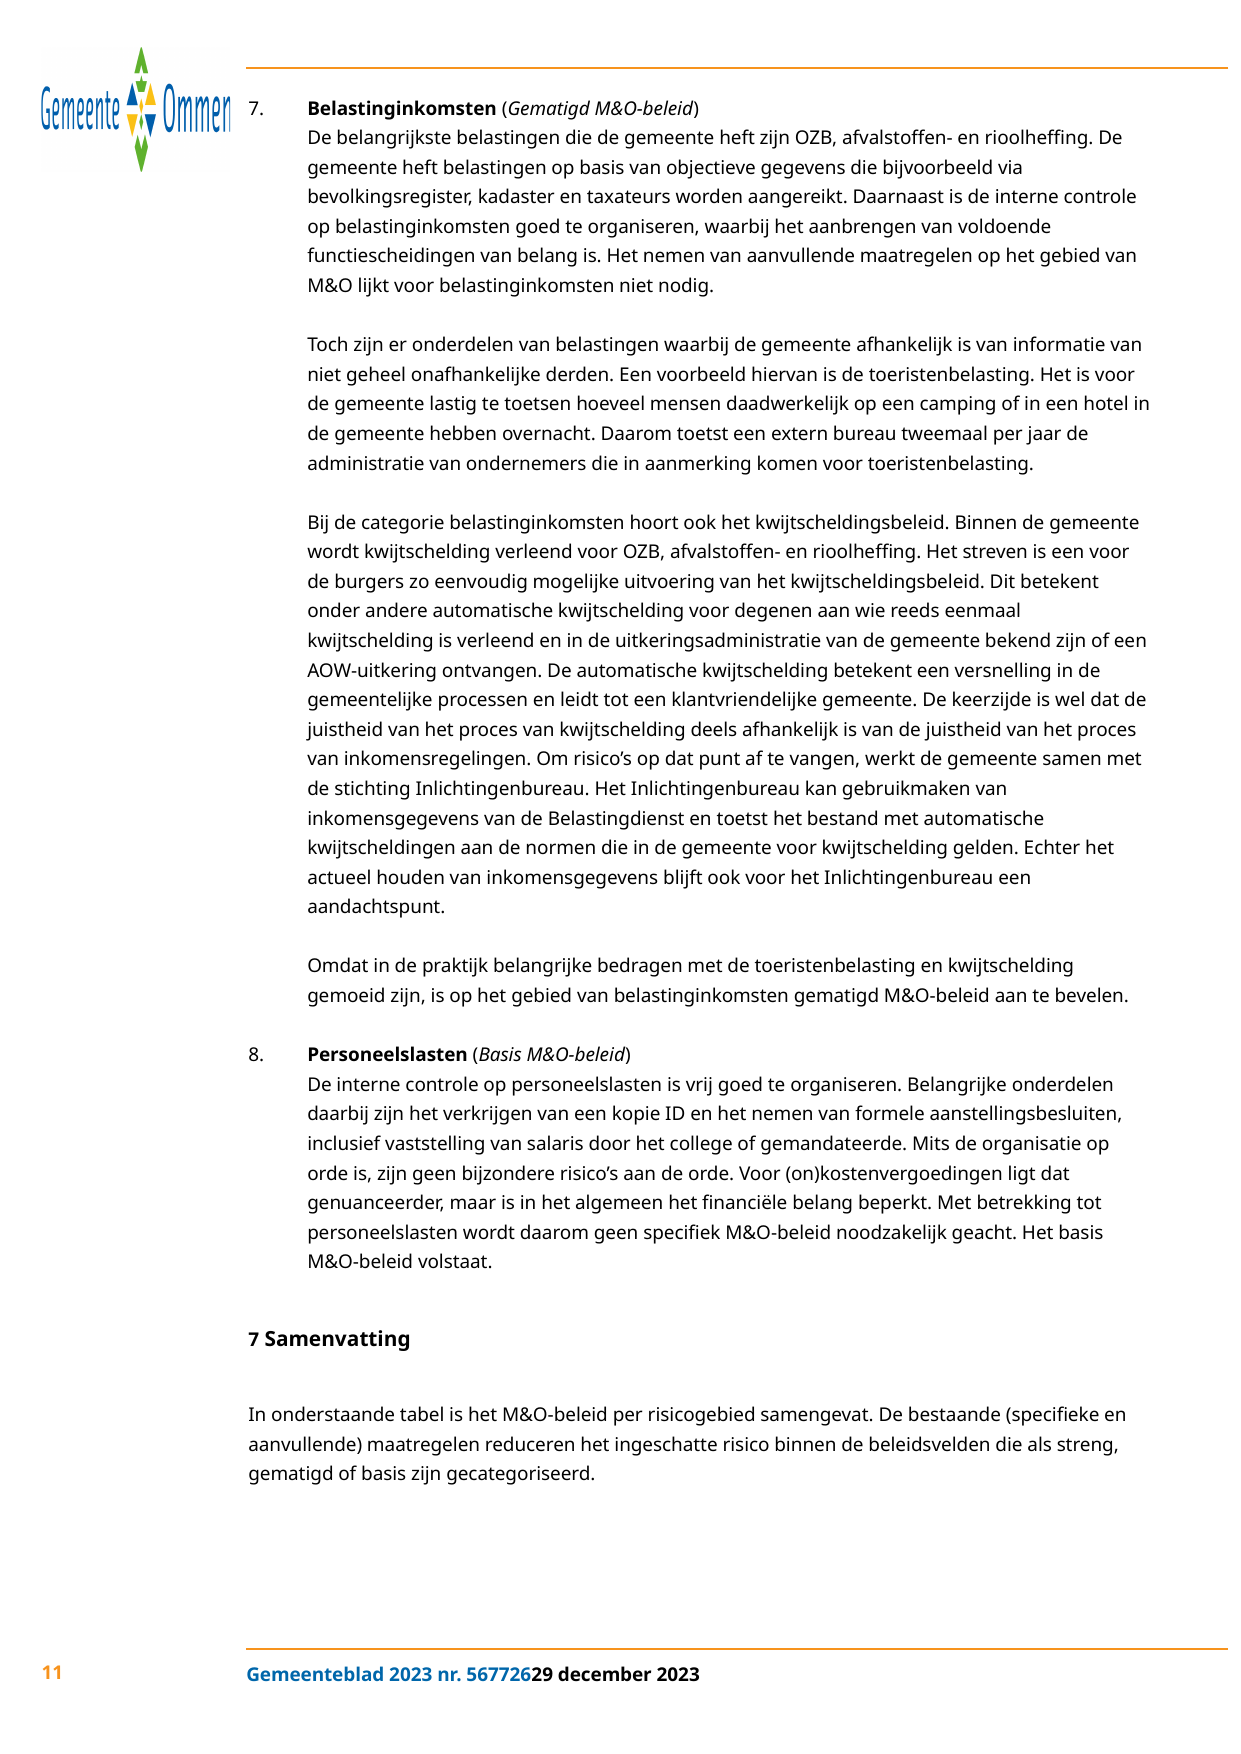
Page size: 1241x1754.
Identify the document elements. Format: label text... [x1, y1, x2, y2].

list Omdat in de praktijk belangrijke bedragen met de toeristenbelasting en kwijtschelding gemoeid zijn, is op het gebied van belastinginkomsten gematigd M&O-beleid aan te bevelen. [248, 953, 1152, 1008]
text 7 Samenvatting [248, 1324, 1152, 1352]
picture [41, 47, 231, 172]
list Bij de categorie belastinginkomsten hoort ook het kwijtscheldingsbeleid. Binnen de gemeente wordt kwijtschelding verleend voor OZB, afvalstoffen- en rioolheffing. Het streven is een voor de burgers zo eenvoudig mogelijke uitvoering van het kwijtscheldingsbeleid. Dit betekent onder andere automatische kwijtschelding voor degenen aan wie reeds eenmaal kwijtschelding is verleend en in de uitkeringsadministratie van de gemeente bekend zijn of een AOW-uitkering ontvangen. De automatische kwijtschelding betekent een versnelling in de gemeentelijke processen en leidt tot een klantvriendelijke gemeente. De keerzijde is wel dat de juistheid van het proces van kwijtschelding deels afhankelijk is van de juistheid van het proces van inkomensregelingen. Om risico’s op dat punt af te vangen, werkt de gemeente samen met de stichting Inlichtingenbureau. Het Inlichtingenbureau kan gebruikmaken van inkomensgegevens van de Belastingdienst en toetst het bestand met automatische kwijtscheldingen aan de normen die in de gemeente voor kwijtschelding gelden. Echter het actueel houden van inkomensgegevens blijft ook voor het Inlichtingenbureau een aandachtspunt. [248, 509, 1152, 919]
text In onderstaande tabel is het M&O-beleid per risicogebied samengevat. De bestaande (specifieke en aanvullende) maatregelen reduceren het ingeschatte risico binnen de beleidsvelden die als streng, gematigd of basis zijn gecategoriseerd. [248, 1401, 1152, 1486]
list Personeelslasten (Basis M&O-beleid) [248, 1041, 1152, 1067]
list Belastinginkomsten (Gematigd M&O-beleid) [248, 95, 1152, 121]
list Toch zijn er onderdelen van belastingen waarbij de gemeente afhankelijk is van informatie van niet geheel onafhankelijke derden. Een voorbeeld hiervan is de toeristenbelasting. Het is voor de gemeente lastig te toetsen hoeveel mensen daadwerkelijk op een camping of in een hotel in de gemeente hebben overnacht. Daarom toetst een extern bureau tweemaal per jaar de administratie van ondernemers die in aanmerking komen voor toeristenbelasting. [248, 331, 1152, 476]
list De interne controle op personeelslasten is vrij goed te organiseren. Belangrijke onderdelen daarbij zijn het verkrijgen van een kopie ID en het nemen van formele aanstellingsbesluiten, inclusief vaststelling van salaris door het college of gemandateerde. Mits de organisatie op orde is, zijn geen bijzondere risico’s aan de orde. Voor (on)kostenvergoedingen ligt dat genuanceerder, maar is in het algemeen het financiële belang beperkt. Met betrekking tot personeelslasten wordt daarom geen specifiek M&O-beleid noodzakelijk geacht. Het basis M&O-beleid volstaat. [248, 1071, 1152, 1274]
list De belangrijkste belastingen die de gemeente heft zijn OZB, afvalstoffen- en rioolheffing. De gemeente heft belastingen op basis van objectieve gegevens die bijvoorbeeld via bevolkingsregister, kadaster en taxateurs worden aangereikt. Daarnaast is de interne controle op belastinginkomsten goed te organiseren, waarbij het aanbrengen van voldoende functiescheidingen van belang is. Het nemen van aanvullende maatregelen op het gebied van M&O lijkt voor belastinginkomsten niet nodig. [248, 124, 1152, 298]
